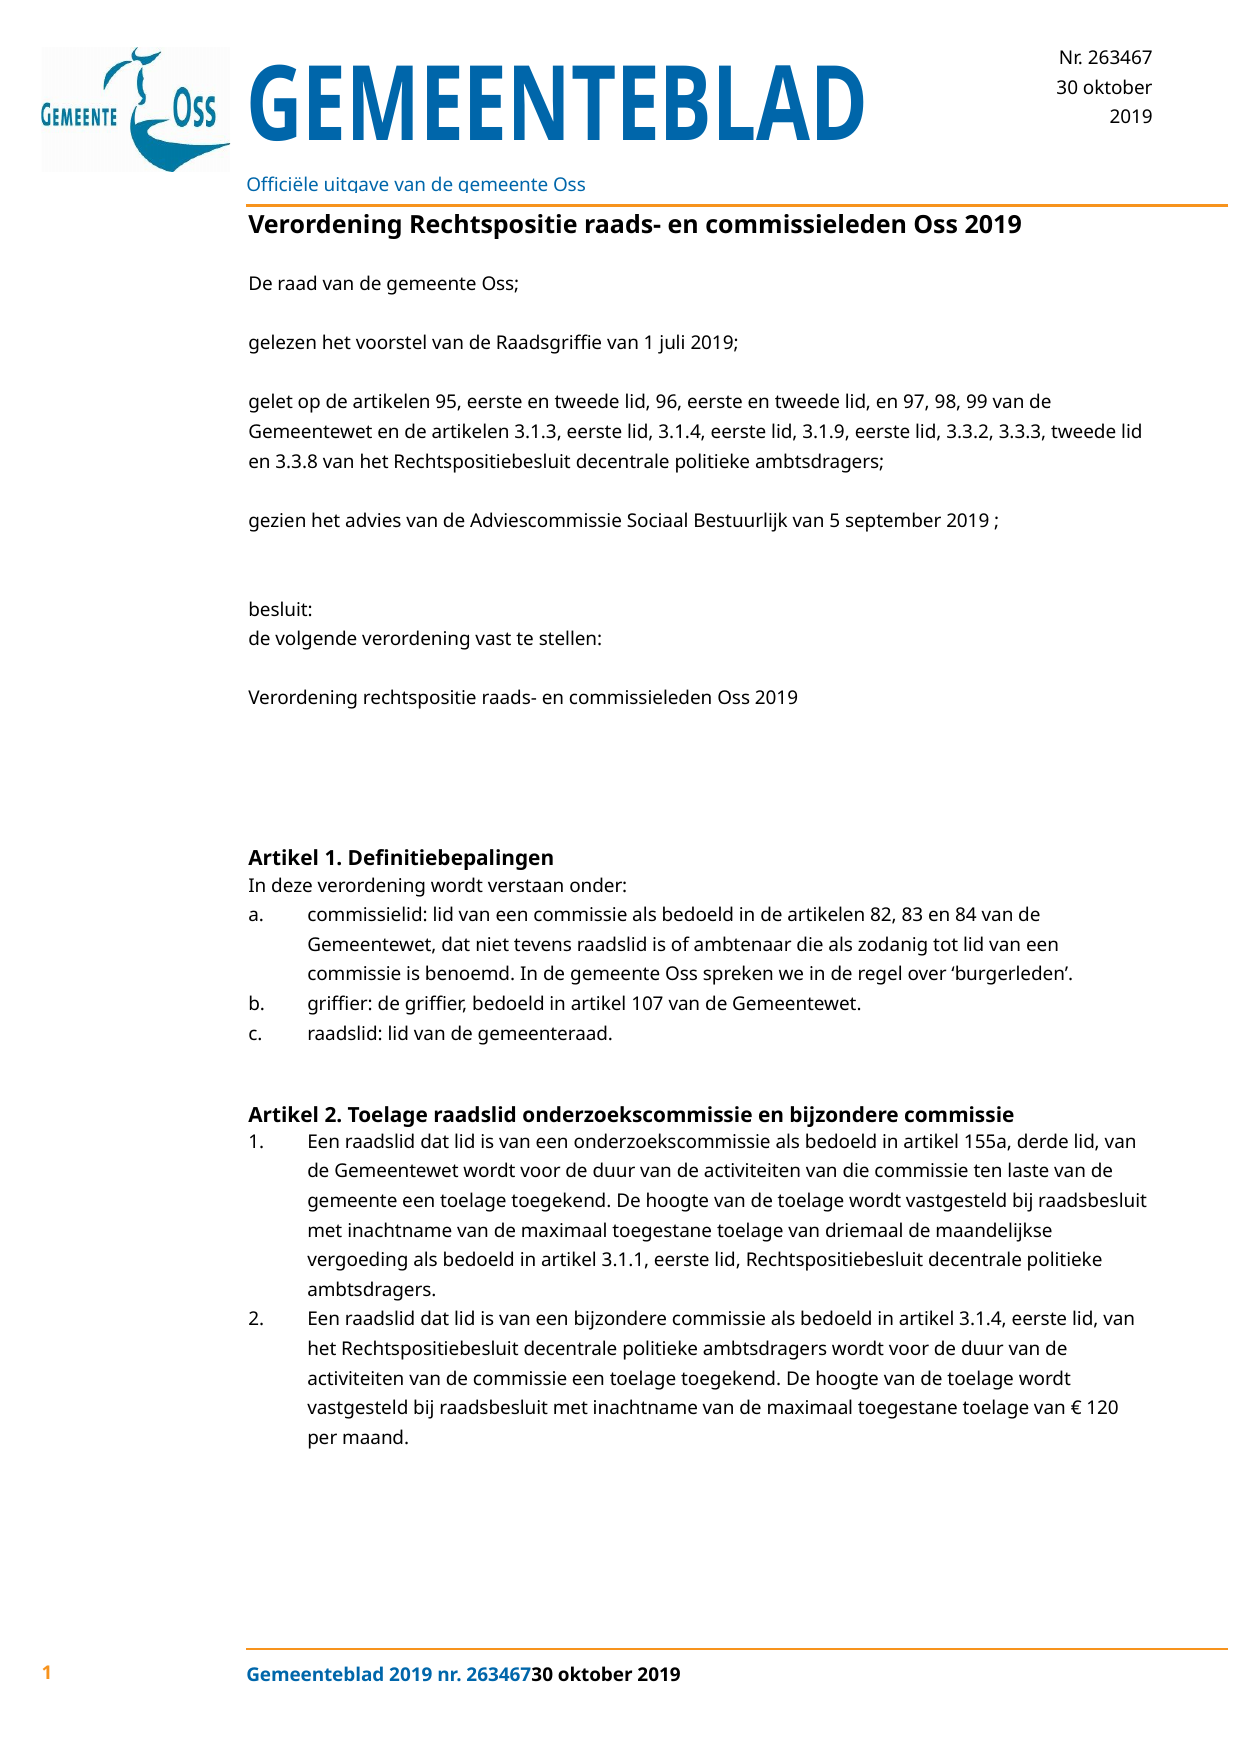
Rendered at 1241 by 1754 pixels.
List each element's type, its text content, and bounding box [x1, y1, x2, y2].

text Artikel 1. Definitiebepalingen [248, 843, 1152, 872]
text gezien het advies van de Adviescommissie Sociaal Bestuurlijk van 5 september 2019 ; [248, 507, 1152, 533]
text De raad van de gemeente Oss; [248, 270, 1152, 296]
text besluit: [248, 596, 1152, 621]
picture [41, 47, 231, 172]
text Artikel 2. Toelage raadslid onderzoekscommissie en bijzondere commissie [248, 1100, 1152, 1128]
text gelet op de artikelen 95, eerste en tweede lid, 96, eerste en tweede lid, en 97, 98, 99 van de Gemeentewet en de artikelen 3.1.3, eerste lid, 3.1.4, eerste lid, 3.1.9, eerste lid, 3.3.2, 3.3.3, tweede lid en 3.3.8 van het Rechtspositiebesluit decentrale politieke ambtsdragers; [248, 389, 1152, 473]
text Verordening rechtspositie raads- en commissieleden Oss 2019 [248, 684, 1152, 710]
text In deze verordening wordt verstaan onder: [248, 872, 1152, 897]
text gelezen het voorstel van de Raadsgriffie van 1 juli 2019; [248, 329, 1152, 355]
list griffier: de griffier, bedoeld in artikel 107 van de Gemeentewet. [248, 990, 1152, 1016]
text Verordening Rechtspositie raads- en commissieleden Oss 2019 [248, 207, 1152, 241]
list raadslid: lid van de gemeenteraad. [248, 1020, 1152, 1045]
list commissielid: lid van een commissie als bedoeld in de artikelen 82, 83 en 84 van de Gemeentewet, dat niet tevens raadslid is of ambtenaar die als zodanig tot lid van een commissie is benoemd. In de gemeente Oss spreken we in de regel over ‘burgerleden’. [248, 901, 1152, 986]
text de volgende verordening vast te stellen: [248, 625, 1152, 651]
list Een raadslid dat lid is van een onderzoekscommissie als bedoeld in artikel 155a, derde lid, van de Gemeentewet wordt voor de duur van de activiteiten van die commissie ten laste van de gemeente een toelage toegekend. De hoogte van de toelage wordt vastgesteld bij raadsbesluit met inachtname van de maximaal toegestane toelage van driemaal de maandelijkse vergoeding als bedoeld in artikel 3.1.1, eerste lid, Rechtspositiebesluit decentrale politieke ambtsdragers. [248, 1128, 1152, 1302]
list Een raadslid dat lid is van een bijzondere commissie als bedoeld in artikel 3.1.4, eerste lid, van het Rechtspositiebesluit decentrale politieke ambtsdragers wordt voor de duur van de activiteiten van de commissie een toelage toegekend. De hoogte van de toelage wordt vastgesteld bij raadsbesluit met inachtname van de maximaal toegestane toelage van € 120 per maand. [248, 1306, 1152, 1450]
